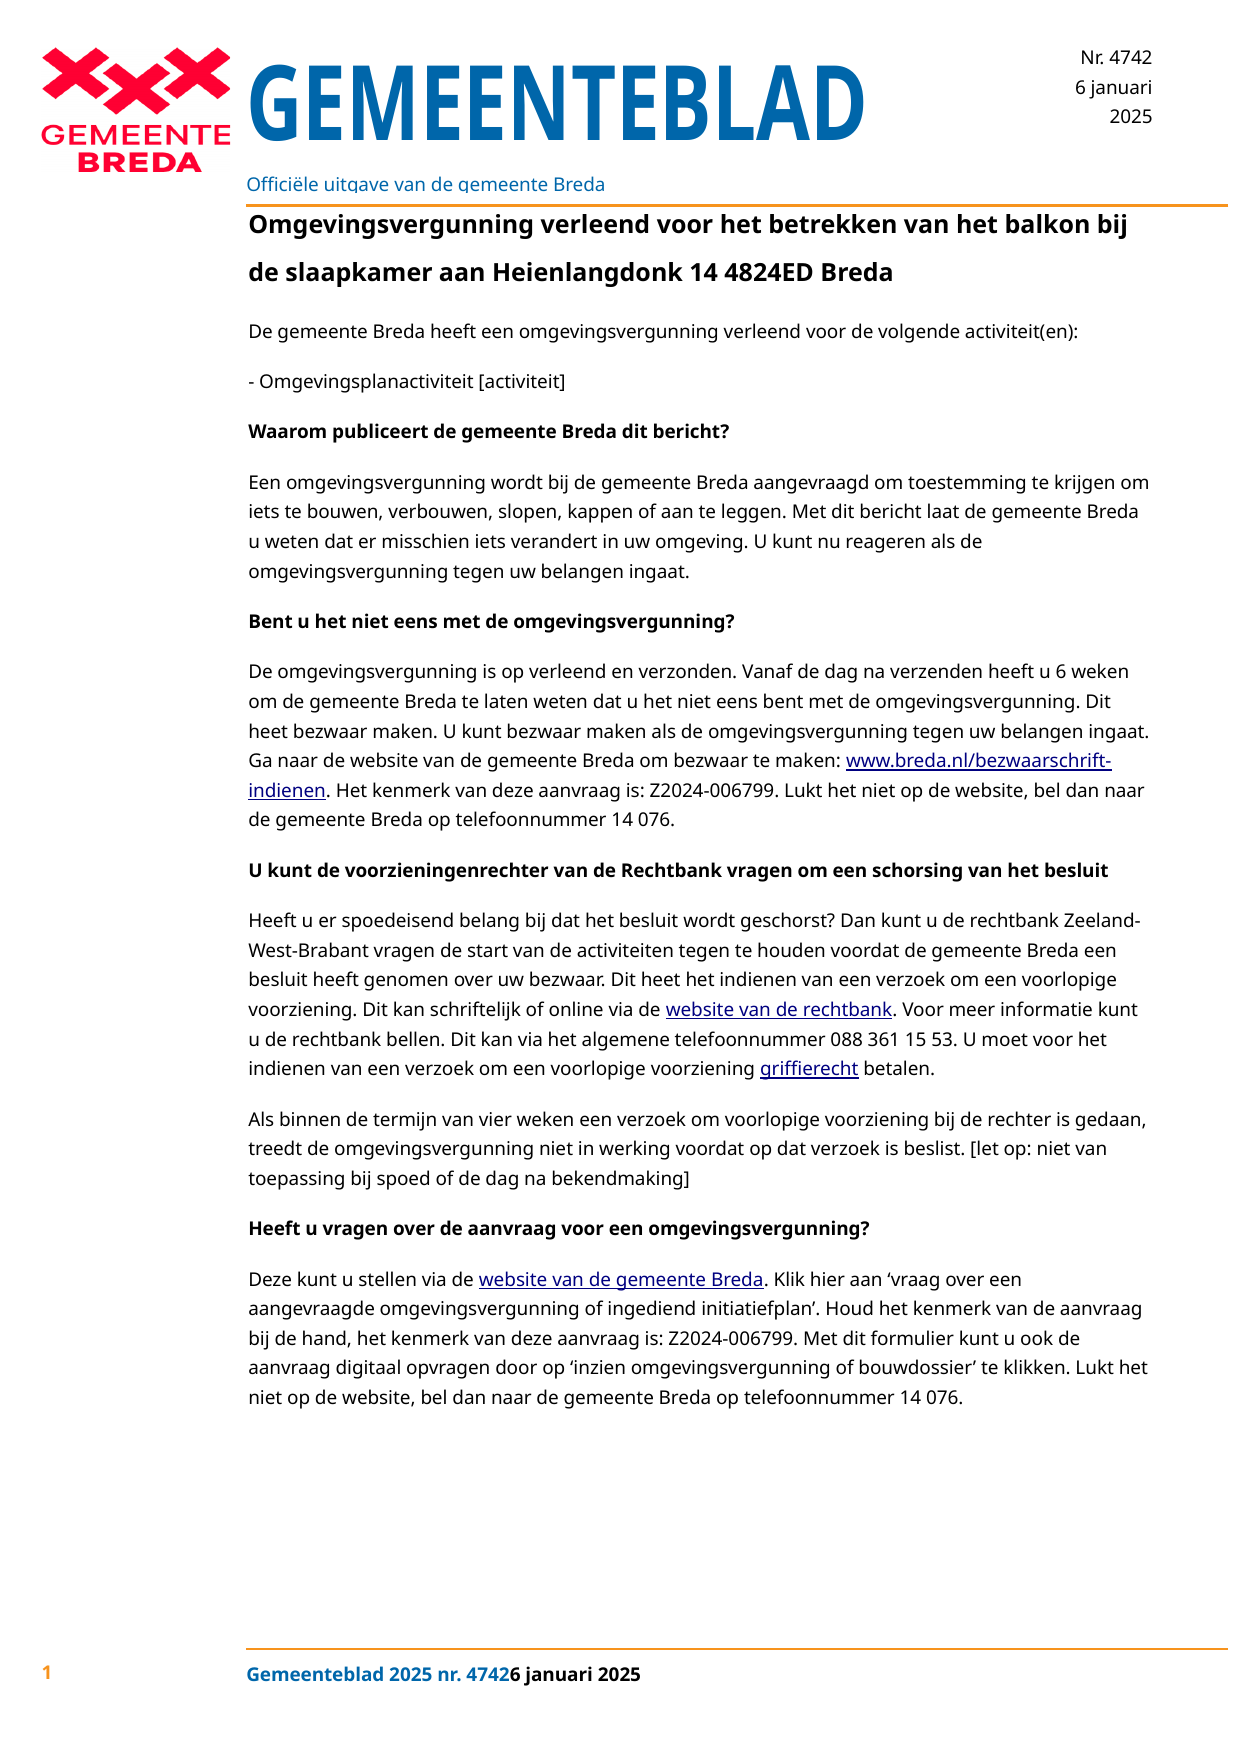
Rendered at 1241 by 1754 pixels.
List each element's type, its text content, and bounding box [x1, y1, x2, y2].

text Omgevingsvergunning verleend voor het betrekken van het balkon bij de slaapkamer aan Heienlangdonk 14 4824ED Breda [248, 207, 1152, 288]
text Deze kunt u stellen via de website van de gemeente Breda. Klik hier aan ‘vraag over een aangevraagde omgevingsvergunning of ingediend initiatiefplan’. Houd het kenmerk van de aanvraag bij de hand, het kenmerk van deze aanvraag is: Z2024-006799. Met dit formulier kunt u ook de aanvraag digitaal opvragen door op ‘inzien omgevingsvergunning of bouwdossier’ te klikken. Lukt het niet op de website, bel dan naar de gemeente Breda op telefoonnummer 14 076. [248, 1266, 1152, 1410]
text Als binnen de termijn van vier weken een verzoek om voorlopige voorziening bij de rechter is gedaan, treedt de omgevingsvergunning niet in werking voordat op dat verzoek is beslist. [let op: niet van toepassing bij spoed of de dag na bekendmaking] [248, 1106, 1152, 1191]
text De omgevingsvergunning is op verleend en verzonden. Vanaf de dag na verzenden heeft u 6 weken om de gemeente Breda te laten weten dat u het niet eens bent met de omgevingsvergunning. Dit heet bezwaar maken. U kunt bezwaar maken als de omgevingsvergunning tegen uw belangen ingaat. Ga naar de website van de gemeente Breda om bezwaar te maken: www.breda.nl/bezwaarschrift-indienen. Het kenmerk van deze aanvraag is: Z2024-006799. Lukt het niet op de website, bel dan naar de gemeente Breda op telefoonnummer 14 076. [248, 659, 1152, 832]
picture [41, 47, 231, 172]
text Heeft u vragen over de aanvraag voor een omgevingsvergunning? [248, 1215, 1152, 1241]
text Bent u het niet eens met de omgevingsvergunning? [248, 608, 1152, 634]
text De gemeente Breda heeft een omgevingsvergunning verleend voor de volgende activiteit(en): [248, 318, 1152, 344]
text Een omgevingsvergunning wordt bij de gemeente Breda aangevraagd om toestemming te krijgen om iets te bouwen, verbouwen, slopen, kappen of aan te leggen. Met dit bericht laat de gemeente Breda u weten dat er misschien iets verandert in uw omgeving. U kunt nu reageren als de omgevingsvergunning tegen uw belangen ingaat. [248, 469, 1152, 584]
text Heeft u er spoedeisend belang bij dat het besluit wordt geschorst? Dan kunt u de rechtbank Zeeland-West-Brabant vragen de start van de activiteiten tegen te houden voordat de gemeente Breda een besluit heeft genomen over uw bezwaar. Dit heet het indienen van een verzoek om een voorlopige voorziening. Dit kan schriftelijk of online via de website van de rechtbank. Voor meer informatie kunt u de rechtbank bellen. Dit kan via het algemene telefoonnummer 088 361 15 53. U moet voor het indienen van een verzoek om een voorlopige voorziening griffierecht betalen. [248, 907, 1152, 1081]
text U kunt de voorzieningenrechter van de Rechtbank vragen om een schorsing van het besluit [248, 857, 1152, 883]
text Waarom publiceert de gemeente Breda dit bericht? [248, 419, 1152, 444]
text - Omgevingsplanactiviteit [activiteit] [248, 368, 1152, 394]
